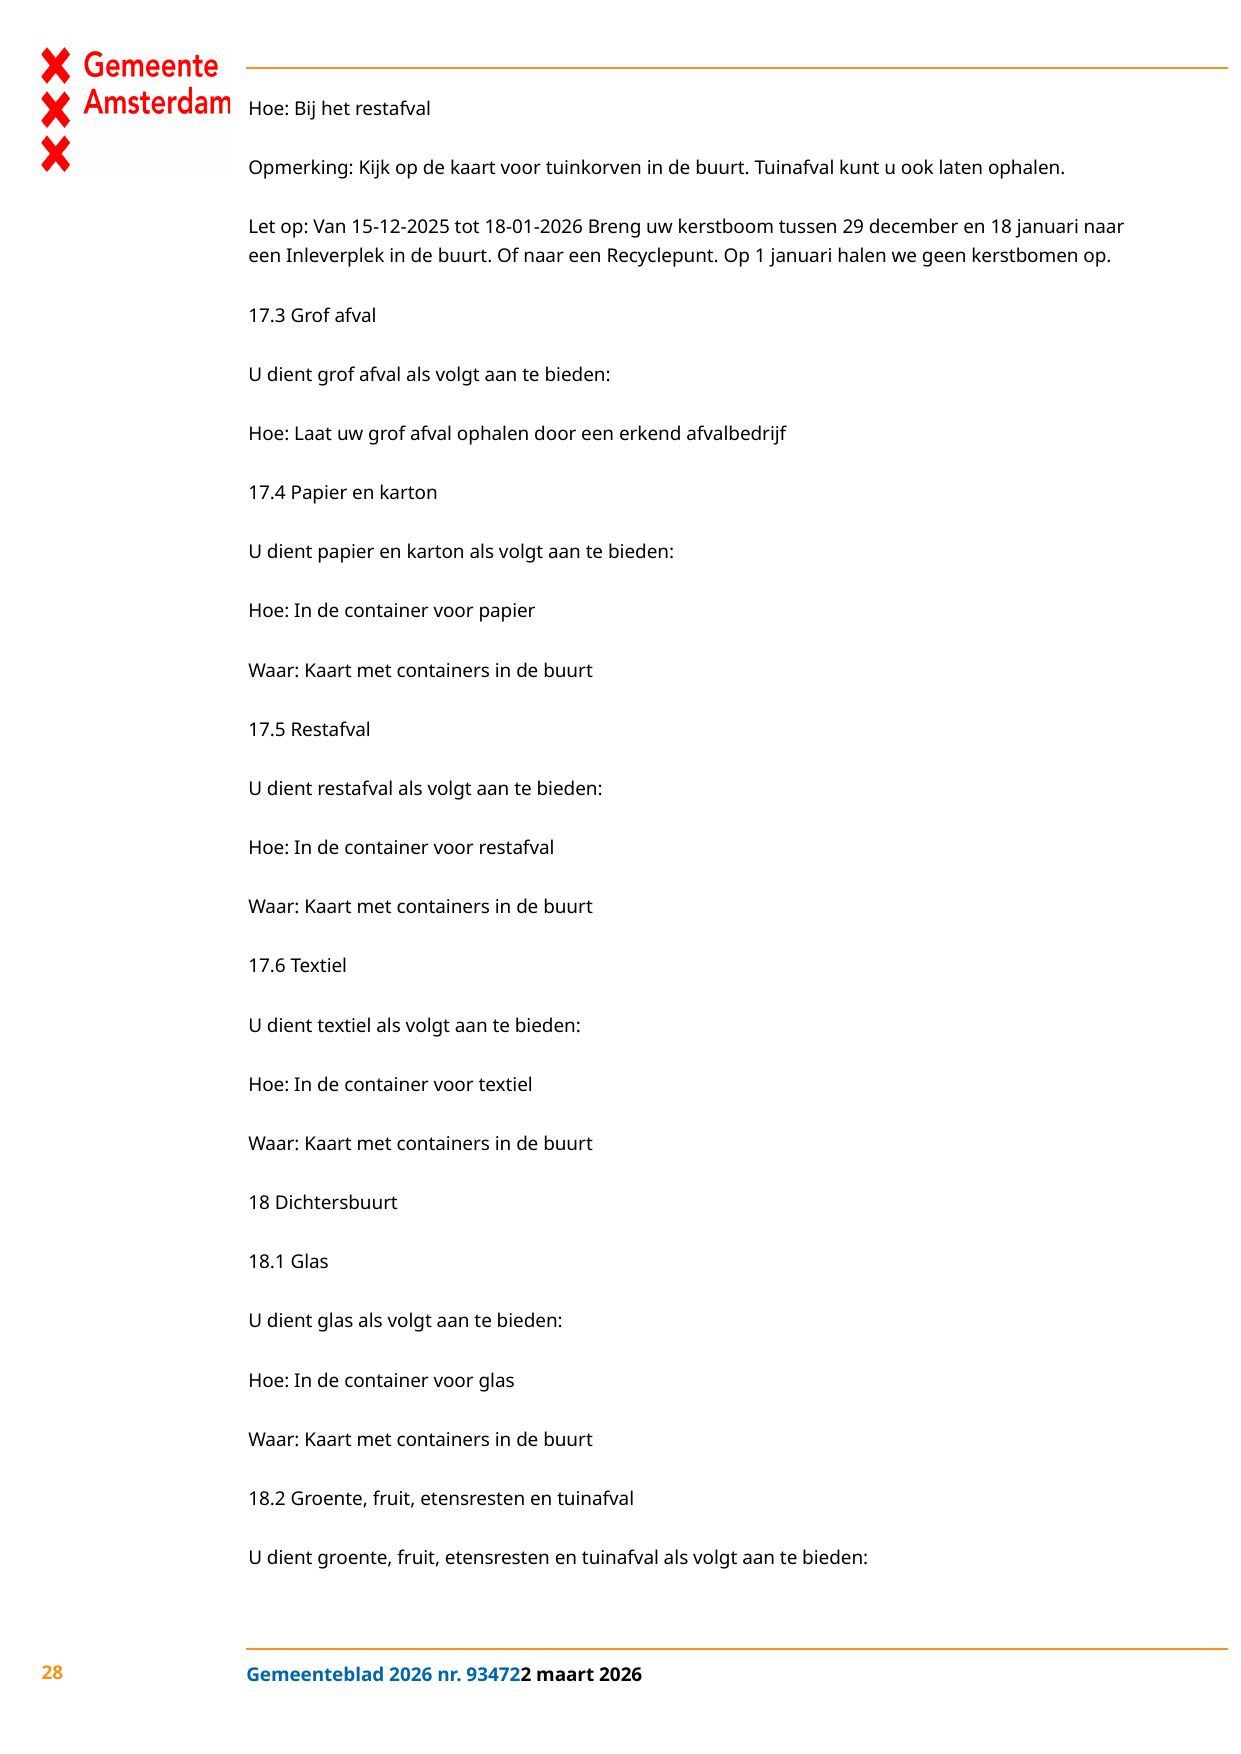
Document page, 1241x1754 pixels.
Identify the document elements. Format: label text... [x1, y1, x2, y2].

text 18.1 Glas [248, 1248, 1152, 1274]
text U dient restafval als volgt aan te bieden: [248, 775, 1152, 801]
text Let op: Van 15-12-2025 tot 18-01-2026 Breng uw kerstboom tussen 29 december en 18 januari naar een Inleverplek in de buurt. Of naar een Recyclepunt. Op 1 januari halen we geen kerstbomen op. [248, 213, 1152, 268]
text Waar: Kaart met containers in de buurt [248, 893, 1152, 919]
text 17.3 Grof afval [248, 302, 1152, 328]
text U dient textiel als volgt aan te bieden: [248, 1012, 1152, 1038]
text 18.2 Groente, fruit, etensresten en tuinafval [248, 1485, 1152, 1511]
text Waar: Kaart met containers in de buurt [248, 1426, 1152, 1452]
picture [41, 47, 231, 172]
text Waar: Kaart met containers in de buurt [248, 1130, 1152, 1156]
text Hoe: Bij het restafval [248, 95, 1152, 121]
text U dient groente, fruit, etensresten en tuinafval als volgt aan te bieden: [248, 1544, 1152, 1570]
text Hoe: In de container voor papier [248, 598, 1152, 623]
text U dient glas als volgt aan te bieden: [248, 1308, 1152, 1333]
text U dient grof afval als volgt aan te bieden: [248, 361, 1152, 387]
text Hoe: In de container voor glas [248, 1367, 1152, 1393]
text U dient papier en karton als volgt aan te bieden: [248, 538, 1152, 564]
text Opmerking: Kijk op de kaart voor tuinkorven in de buurt. Tuinafval kunt u ook laten ophalen. [248, 154, 1152, 180]
text 17.4 Papier en karton [248, 479, 1152, 505]
text 18 Dichtersbuurt [248, 1189, 1152, 1215]
text Hoe: In de container voor textiel [248, 1071, 1152, 1097]
text Hoe: Laat uw grof afval ophalen door een erkend afvalbedrijf [248, 420, 1152, 446]
text 17.6 Textiel [248, 953, 1152, 978]
text Hoe: In de container voor restafval [248, 834, 1152, 860]
text Waar: Kaart met containers in de buurt [248, 657, 1152, 683]
text 17.5 Restafval [248, 716, 1152, 742]
